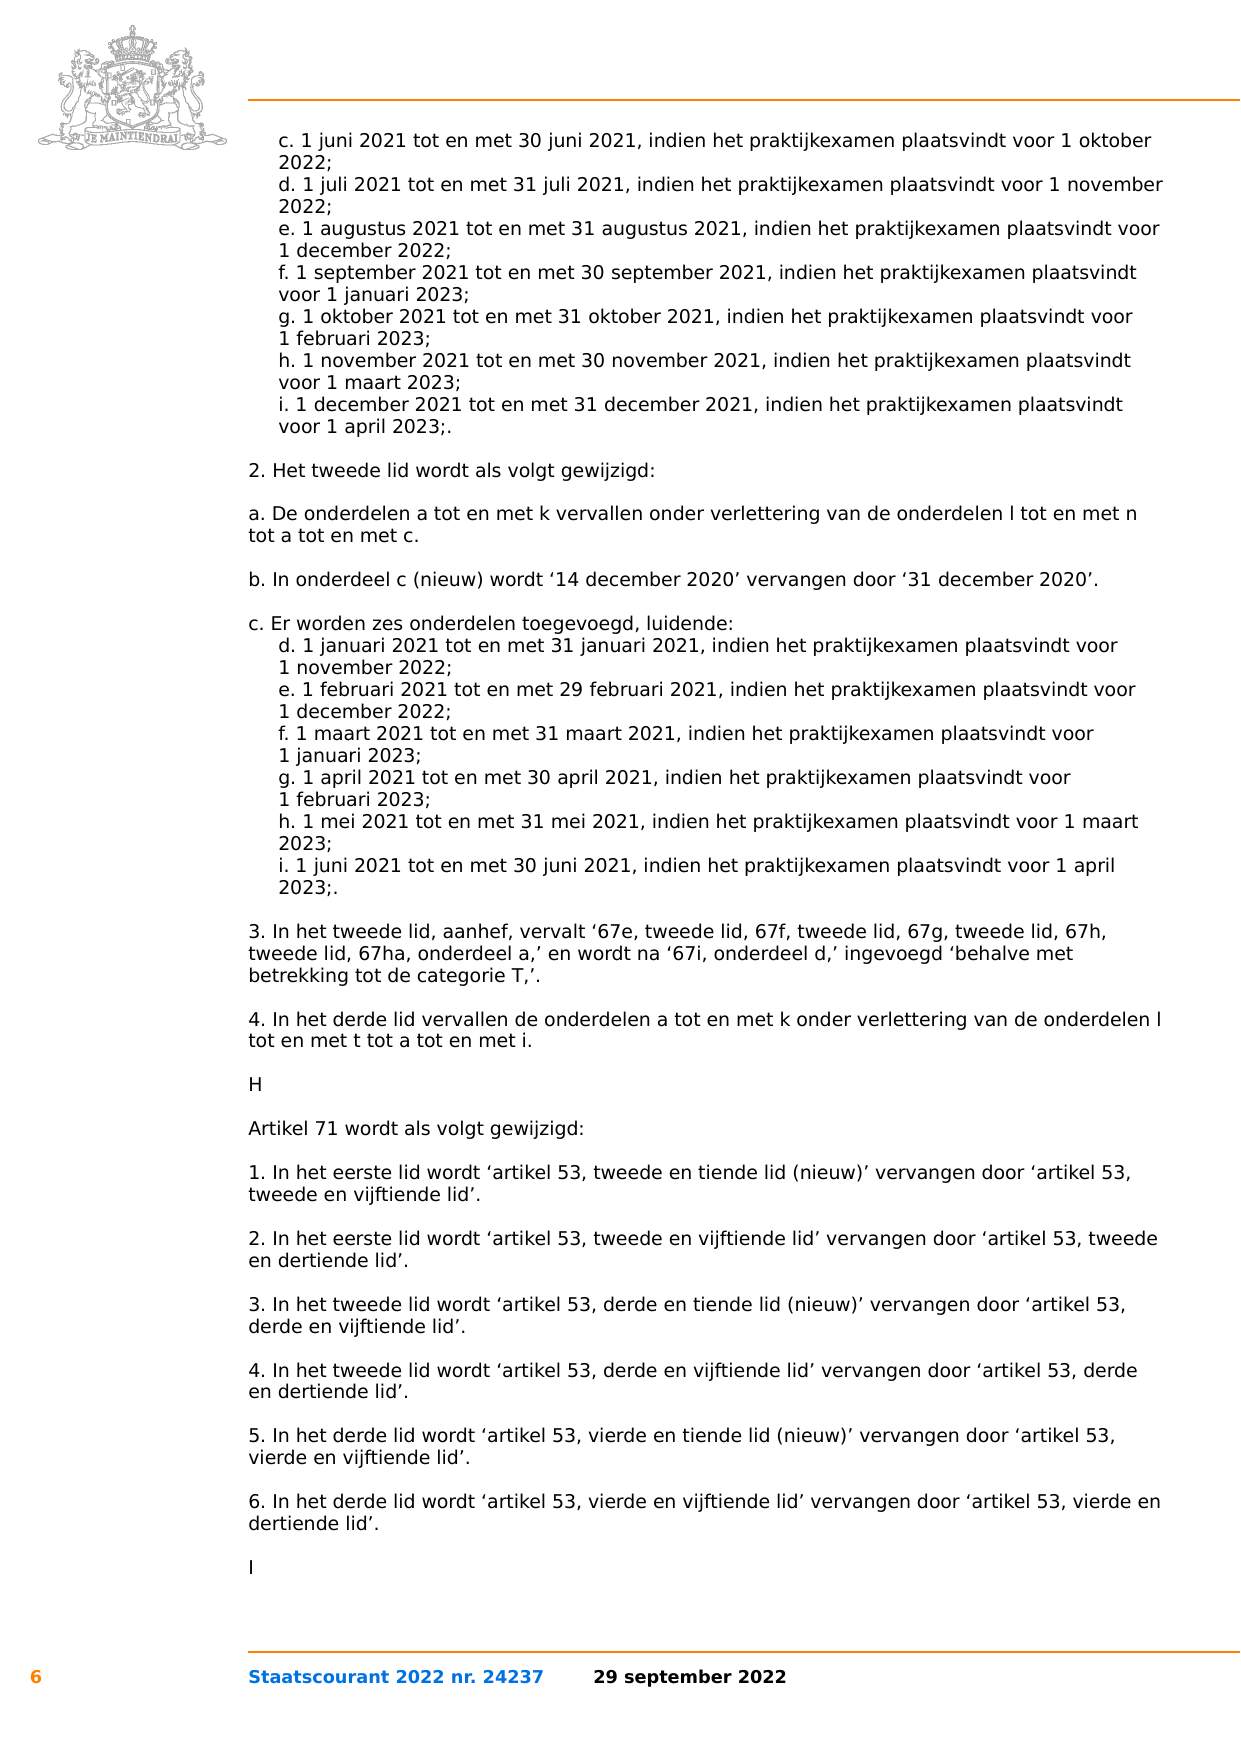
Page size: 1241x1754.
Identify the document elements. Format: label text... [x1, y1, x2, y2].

picture [38, 25, 227, 150]
text f. 1 maart 2021 tot en met 31 maart 2021, indien het praktijkexamen plaatsvindt voor 1 januari 2023; [278, 723, 1163, 767]
text g. 1 april 2021 tot en met 30 april 2021, indien het praktijkexamen plaatsvindt voor 1 februari 2023; [278, 767, 1163, 811]
text f. 1 september 2021 tot en met 30 september 2021, indien het praktijkexamen plaatsvindt voor 1 januari 2023; [278, 262, 1163, 306]
text 3. In het tweede lid, aanhef, vervalt ‘67e, tweede lid, 67f, tweede lid, 67g, tweede lid, 67h, tweede lid, 67ha, onderdeel a,’ en wordt na ‘67i, onderdeel d,’ ingevoegd ‘behalve met betrekking tot de categorie T,’. [248, 921, 1163, 987]
text e. 1 augustus 2021 tot en met 31 augustus 2021, indien het praktijkexamen plaatsvindt voor 1 december 2022; [278, 218, 1163, 262]
text H [248, 1074, 1163, 1096]
text i. 1 juni 2021 tot en met 30 juni 2021, indien het praktijkexamen plaatsvindt voor 1 april 2023;. [278, 855, 1163, 899]
text I [248, 1557, 1163, 1579]
text b. In onderdeel c (nieuw) wordt ‘14 december 2020’ vervangen door ‘31 december 2020’. [248, 569, 1163, 591]
text h. 1 november 2021 tot en met 30 november 2021, indien het praktijkexamen plaatsvindt voor 1 maart 2023; [278, 350, 1163, 394]
text c. 1 juni 2021 tot en met 30 juni 2021, indien het praktijkexamen plaatsvindt voor 1 oktober 2022; [278, 130, 1163, 174]
text 4. In het tweede lid wordt ‘artikel 53, derde en vijftiende lid’ vervangen door ‘artikel 53, derde en dertiende lid’. [248, 1359, 1163, 1403]
text 1. In het eerste lid wordt ‘artikel 53, tweede en tiende lid (nieuw)’ vervangen door ‘artikel 53, tweede en vijftiende lid’. [248, 1162, 1163, 1206]
text 6. In het derde lid wordt ‘artikel 53, vierde en vijftiende lid’ vervangen door ‘artikel 53, vierde en dertiende lid’. [248, 1491, 1163, 1535]
text 3. In het tweede lid wordt ‘artikel 53, derde en tiende lid (nieuw)’ vervangen door ‘artikel 53, derde en vijftiende lid’. [248, 1294, 1163, 1338]
text a. De onderdelen a tot en met k vervallen onder verlettering van de onderdelen l tot en met n tot a tot en met c. [248, 503, 1163, 547]
text 5. In het derde lid wordt ‘artikel 53, vierde en tiende lid (nieuw)’ vervangen door ‘artikel 53, vierde en vijftiende lid’. [248, 1425, 1163, 1469]
text 2. In het eerste lid wordt ‘artikel 53, tweede en vijftiende lid’ vervangen door ‘artikel 53, tweede en dertiende lid’. [248, 1228, 1163, 1272]
text 4. In het derde lid vervallen de onderdelen a tot en met k onder verlettering van de onderdelen l tot en met t tot a tot en met i. [248, 1008, 1163, 1052]
text g. 1 oktober 2021 tot en met 31 oktober 2021, indien het praktijkexamen plaatsvindt voor 1 februari 2023; [278, 306, 1163, 350]
text Artikel 71 wordt als volgt gewijzigd: [248, 1118, 1163, 1140]
text h. 1 mei 2021 tot en met 31 mei 2021, indien het praktijkexamen plaatsvindt voor 1 maart 2023; [278, 811, 1163, 855]
text c. Er worden zes onderdelen toegevoegd, luidende: [248, 613, 1163, 635]
text d. 1 januari 2021 tot en met 31 januari 2021, indien het praktijkexamen plaatsvindt voor 1 november 2022; [278, 635, 1163, 679]
text 2. Het tweede lid wordt als volgt gewijzigd: [248, 459, 1163, 481]
text e. 1 februari 2021 tot en met 29 februari 2021, indien het praktijkexamen plaatsvindt voor 1 december 2022; [278, 679, 1163, 723]
text d. 1 juli 2021 tot en met 31 juli 2021, indien het praktijkexamen plaatsvindt voor 1 november 2022; [278, 174, 1163, 218]
text i. 1 december 2021 tot en met 31 december 2021, indien het praktijkexamen plaatsvindt voor 1 april 2023;. [278, 394, 1163, 438]
